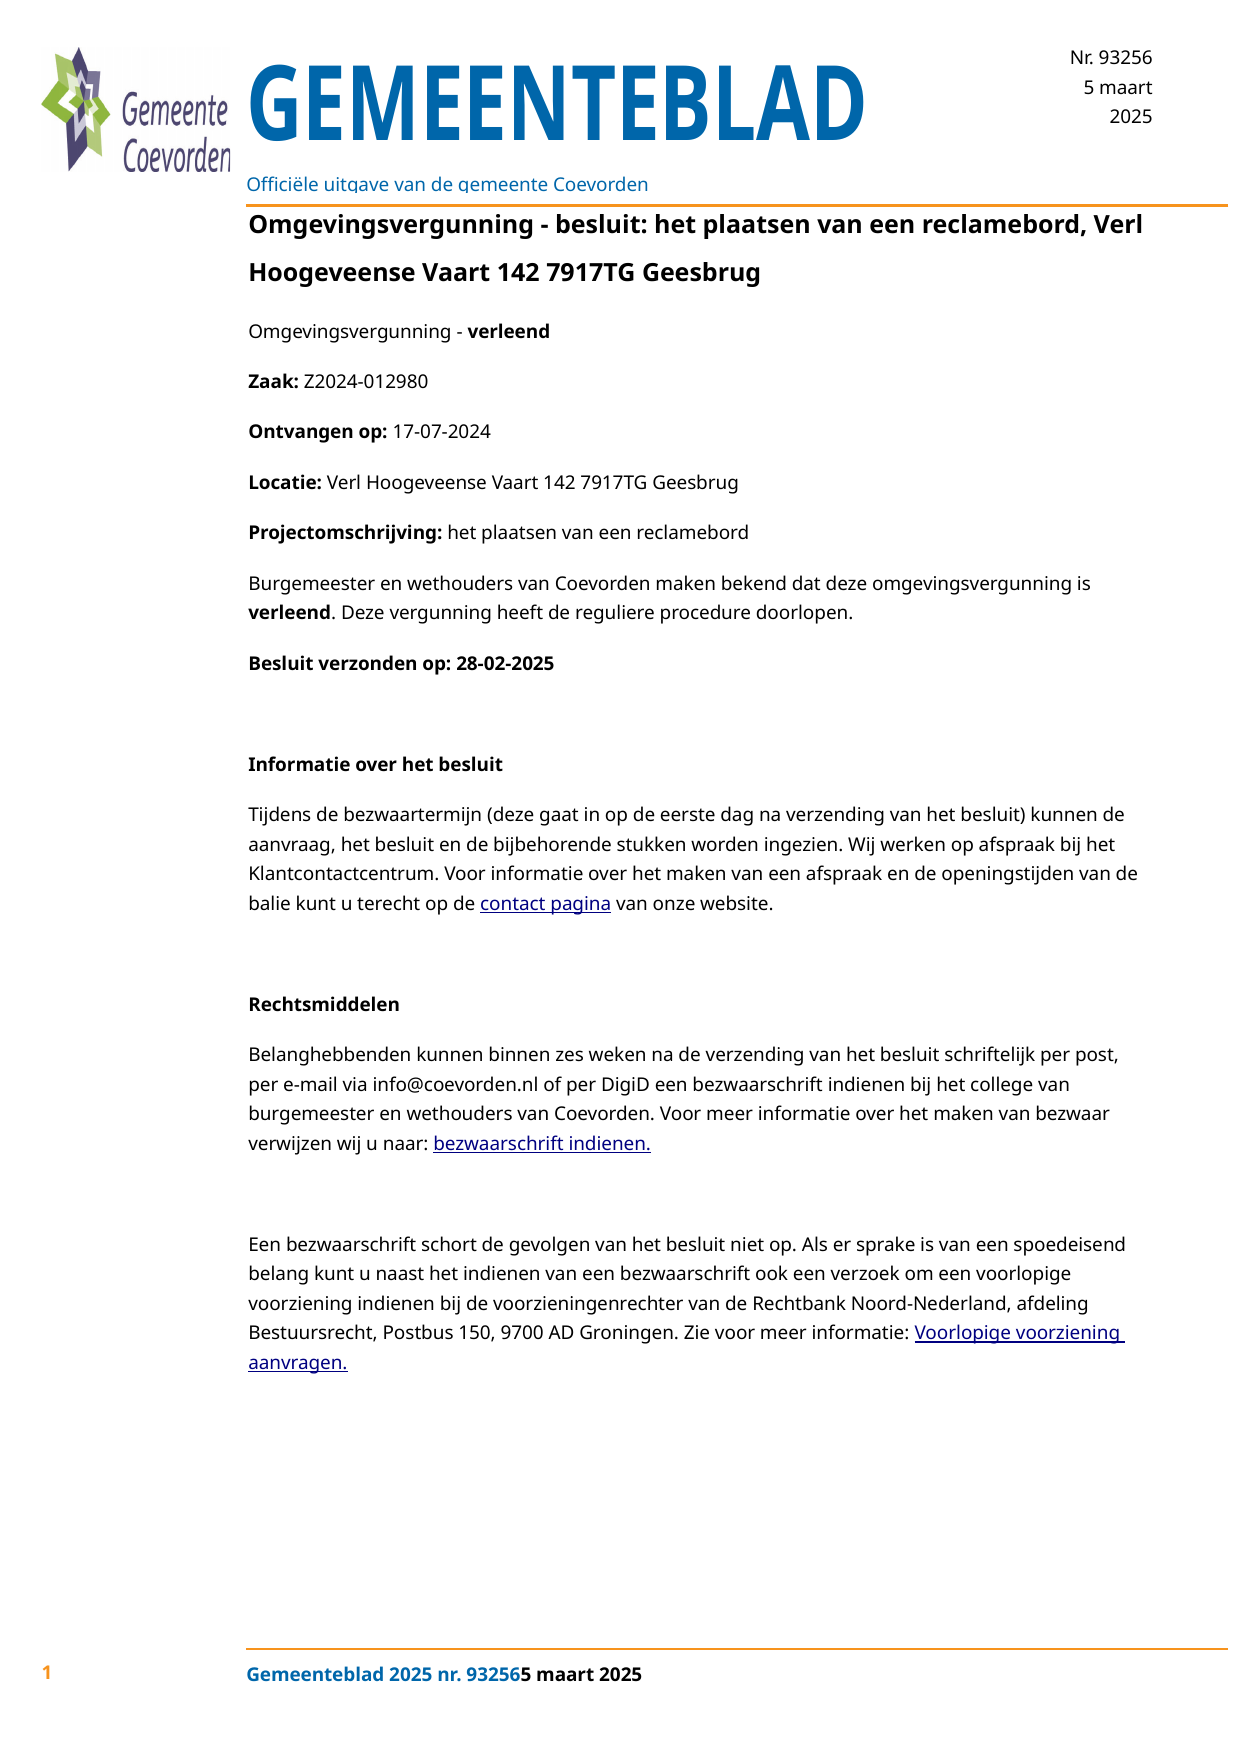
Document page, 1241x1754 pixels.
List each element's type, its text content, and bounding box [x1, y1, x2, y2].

text Omgevingsvergunning - verleend [248, 318, 1152, 344]
text Omgevingsvergunning - besluit: het plaatsen van een reclamebord, Verl Hoogeveense Vaart 142 7917TG Geesbrug [248, 207, 1152, 288]
text Een bezwaarschrift schort de gevolgen van het besluit niet op. Als er sprake is van een spoedeisend belang kunt u naast het indienen van een bezwaarschrift ook een verzoek om een voorlopige voorziening indienen bij de voorzieningenrechter van de Rechtbank Noord-Nederland, afdeling Bestuursrecht, Postbus 150, 9700 AD Groningen. Zie voor meer informatie: Voorlopige voorziening aanvragen. [248, 1231, 1152, 1375]
text Ontvangen op: 17-07-2024 [248, 419, 1152, 444]
text Locatie: Verl Hoogeveense Vaart 142 7917TG Geesbrug [248, 469, 1152, 495]
text Burgemeester en wethouders van Coevorden maken bekend dat deze omgevingsvergunning is verleend. Deze vergunning heeft de reguliere procedure doorlopen. [248, 570, 1152, 625]
text Besluit verzonden op: 28-02-2025 [248, 650, 1152, 676]
text Zaak: Z2024-012980 [248, 368, 1152, 394]
text Tijdens de bezwaartermijn (deze gaat in op de eerste dag na verzending van het besluit) kunnen de aanvraag, het besluit en de bijbehorende stukken worden ingezien. Wij werken op afspraak bij het Klantcontactcentrum. Voor informatie over het maken van een afspraak en de openingstijden van de balie kunt u terecht op de contact pagina van onze website. [248, 801, 1152, 916]
text Rechtsmiddelen [248, 991, 1152, 1017]
text Projectomschrijving: het plaatsen van een reclamebord [248, 519, 1152, 545]
text Belanghebbenden kunnen binnen zes weken na de verzending van het besluit schriftelijk per post, per e-mail via info@coevorden.nl of per DigiD een bezwaarschrift indienen bij het college van burgemeester en wethouders van Coevorden. Voor meer informatie over het maken van bezwaar verwijzen wij u naar: bezwaarschrift indienen. [248, 1041, 1152, 1156]
text Informatie over het besluit [248, 751, 1152, 777]
picture [41, 47, 231, 172]
